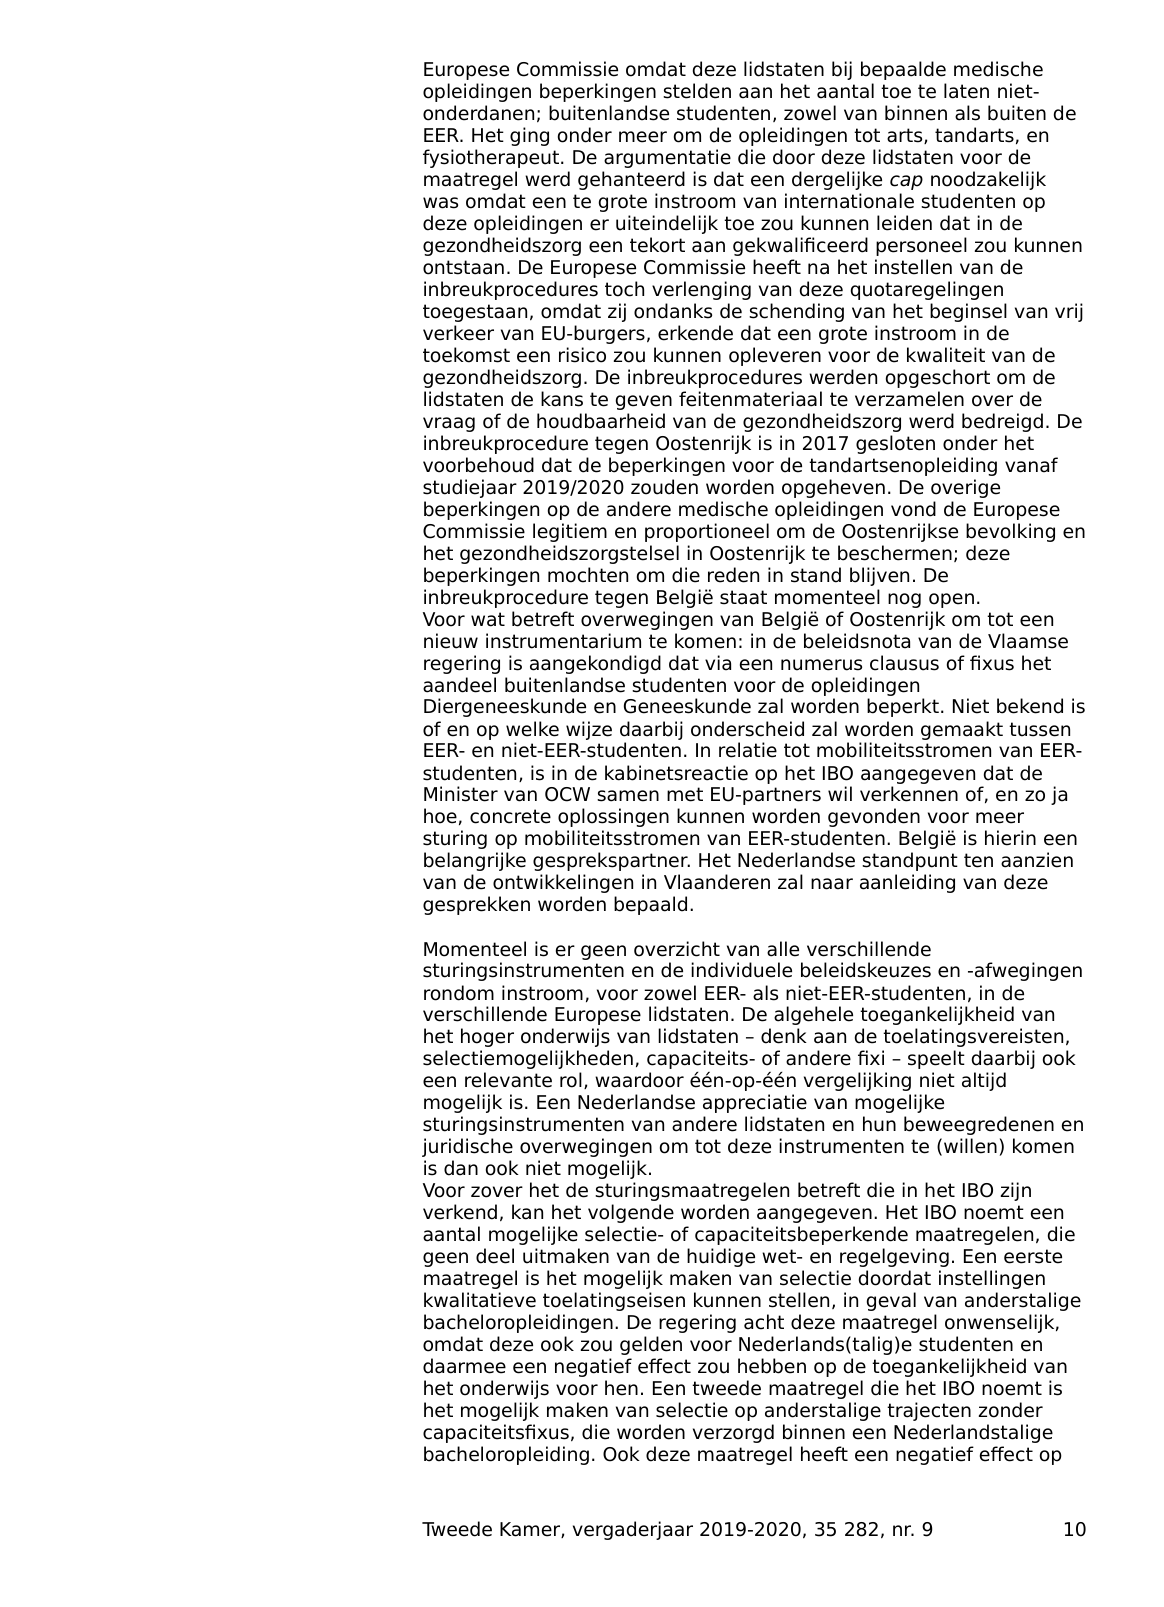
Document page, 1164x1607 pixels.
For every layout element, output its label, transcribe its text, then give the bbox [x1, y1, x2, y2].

text Momenteel is er geen overzicht van alle verschillende sturingsinstrumenten en de individuele beleidskeuzes en -afwegingen rondom instroom, voor zowel EER- als niet-EER-studenten, in de verschillende Europese lidstaten. De algehele toegankelijkheid van het hoger onderwijs van lidstaten – denk aan de toelatingsvereisten, selectiemogelijkheden, capaciteits- of andere fixi – speelt daarbij ook een relevante rol, waardoor één-op-één vergelijking niet altijd mogelijk is. Een Nederlandse appreciatie van mogelijke sturingsinstrumenten van andere lidstaten en hun beweegredenen en juridische overwegingen om tot deze instrumenten te (willen) komen is dan ook niet mogelijk. [422, 938, 1087, 1180]
text Europese Commissie omdat deze lidstaten bij bepaalde medische opleidingen beperkingen stelden aan het aantal toe te laten niet-onderdanen; buitenlandse studenten, zowel van binnen als buiten de EER. Het ging onder meer om de opleidingen tot arts, tandarts, en fysiotherapeut. De argumentatie die door deze lidstaten voor de maatregel werd gehanteerd is dat een dergelijke cap noodzakelijk was omdat een te grote instroom van internationale studenten op deze opleidingen er uiteindelijk toe zou kunnen leiden dat in de gezondheidszorg een tekort aan gekwalificeerd personeel zou kunnen ontstaan. De Europese Commissie heeft na het instellen van de inbreukprocedures toch verlenging van deze quotaregelingen toegestaan, omdat zij ondanks de schending van het beginsel van vrij verkeer van EU-burgers, erkende dat een grote instroom in de toekomst een risico zou kunnen opleveren voor de kwaliteit van de gezondheidszorg. De inbreukprocedures werden opgeschort om de lidstaten de kans te geven feitenmateriaal te verzamelen over de vraag of de houdbaarheid van de gezondheidszorg werd bedreigd. De inbreukprocedure tegen Oostenrijk is in 2017 gesloten onder het voorbehoud dat de beperkingen voor de tandartsenopleiding vanaf studiejaar 2019/2020 zouden worden opgeheven. De overige beperkingen op de andere medische opleidingen vond de Europese Commissie legitiem en proportioneel om de Oostenrijkse bevolking en het gezondheidszorgstelsel in Oostenrijk te beschermen; deze beperkingen mochten om die reden in stand blijven. De inbreukprocedure tegen België staat momenteel nog open. [422, 59, 1087, 608]
text Voor zover het de sturingsmaatregelen betreft die in het IBO zijn verkend, kan het volgende worden aangegeven. Het IBO noemt een aantal mogelijke selectie- of capaciteitsbeperkende maatregelen, die geen deel uitmaken van de huidige wet- en regelgeving. Een eerste maatregel is het mogelijk maken van selectie doordat instellingen kwalitatieve toelatingseisen kunnen stellen, in geval van anderstalige bacheloropleidingen. De regering acht deze maatregel onwenselijk, omdat deze ook zou gelden voor Nederlands(talig)e studenten en daarmee een negatief effect zou hebben op de toegankelijkheid van het onderwijs voor hen. Een tweede maatregel die het IBO noemt is het mogelijk maken van selectie op anderstalige trajecten zonder capaciteitsfixus, die worden verzorgd binnen een Nederlandstalige bacheloropleiding. Ook deze maatregel heeft een negatief effect op [422, 1180, 1087, 1466]
text Voor wat betreft overwegingen van België of Oostenrijk om tot een nieuw instrumentarium te komen: in de beleidsnota van de Vlaamse regering is aangekondigd dat via een numerus clausus of fixus het aandeel buitenlandse studenten voor de opleidingen Diergeneeskunde en Geneeskunde zal worden beperkt. Niet bekend is of en op welke wijze daarbij onderscheid zal worden gemaakt tussen EER- en niet-EER-studenten. In relatie tot mobiliteitsstromen van EER-studenten, is in de kabinetsreactie op het IBO aangegeven dat de Minister van OCW samen met EU-partners wil verkennen of, en zo ja hoe, concrete oplossingen kunnen worden gevonden voor meer sturing op mobiliteitsstromen van EER-studenten. België is hierin een belangrijke gesprekspartner. Het Nederlandse standpunt ten aanzien van de ontwikkelingen in Vlaanderen zal naar aanleiding van deze gesprekken worden bepaald. [422, 608, 1087, 916]
